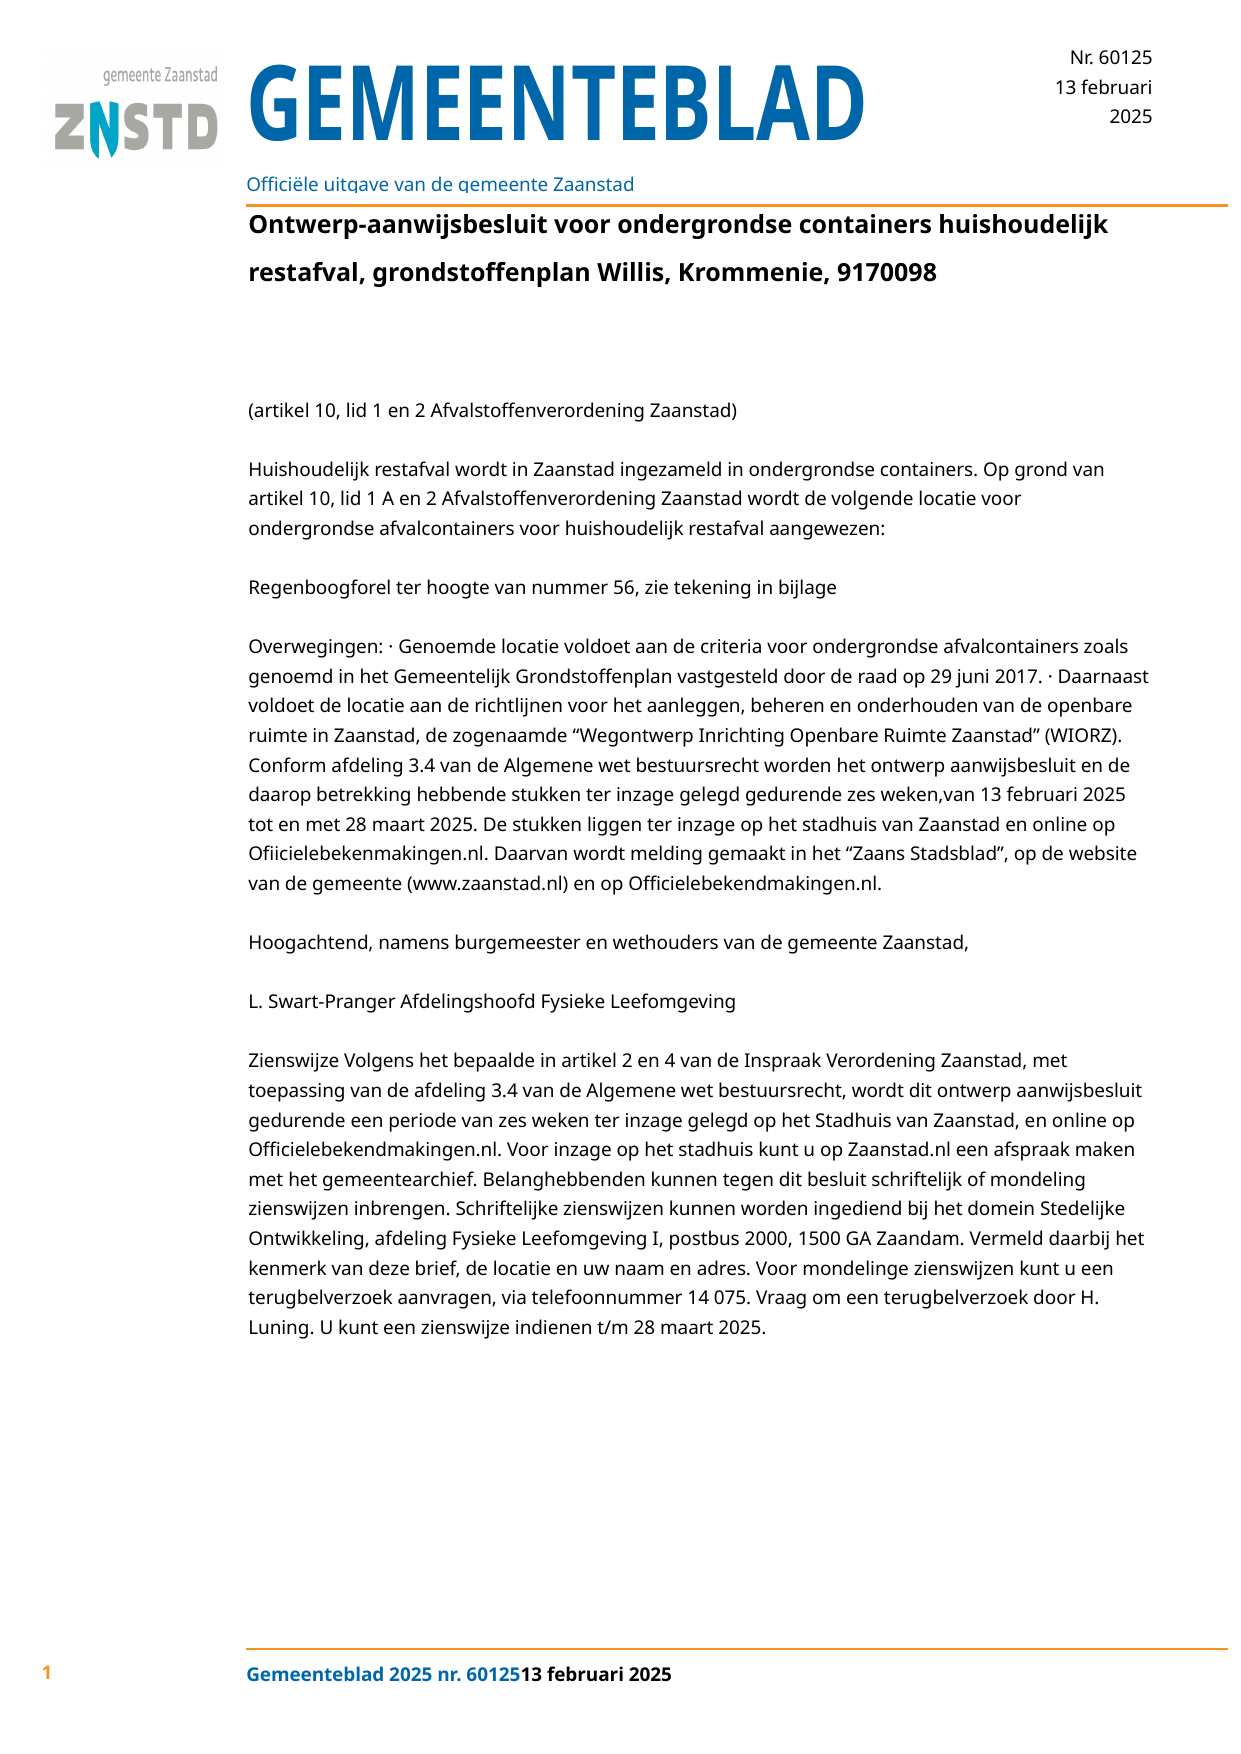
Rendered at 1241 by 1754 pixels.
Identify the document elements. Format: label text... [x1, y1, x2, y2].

text L. Swart-Pranger Afdelingshoofd Fysieke Leefomgeving [248, 988, 1152, 1014]
text Hoogachtend, namens burgemeester en wethouders van de gemeente Zaanstad, [248, 929, 1152, 955]
text Regenboogforel ter hoogte van nummer 56, zie tekening in bijlage [248, 574, 1152, 600]
picture [41, 47, 231, 172]
text Huishoudelijk restafval wordt in Zaanstad ingezameld in ondergrondse containers. Op grond van artikel 10, lid 1 A en 2 Afvalstoffenverordening Zaanstad wordt de volgende locatie voor ondergrondse afvalcontainers voor huishoudelijk restafval aangewezen: [248, 456, 1152, 541]
text Ontwerp-aanwijsbesluit voor ondergrondse containers huishoudelijk restafval, grondstoffenplan Willis, Krommenie, 9170098 [248, 207, 1152, 288]
text Overwegingen: · Genoemde locatie voldoet aan de criteria voor ondergrondse afvalcontainers zoals genoemd in het Gemeentelijk Grondstoffenplan vastgesteld door de raad op 29 juni 2017. · Daarnaast voldoet de locatie aan de richtlijnen voor het aanleggen, beheren en onderhouden van de openbare ruimte in Zaanstad, de zogenaamde “Wegontwerp Inrichting Openbare Ruimte Zaanstad” (WIORZ). Conform afdeling 3.4 van de Algemene wet bestuursrecht worden het ontwerp aanwijsbesluit en de daarop betrekking hebbende stukken ter inzage gelegd gedurende zes weken,van 13 februari 2025 tot en met 28 maart 2025. De stukken liggen ter inzage op het stadhuis van Zaanstad en online op Ofiicielebekenmakingen.nl. Daarvan wordt melding gemaakt in het “Zaans Stadsblad”, op de website van de gemeente (www.zaanstad.nl) en op Officielebekendmakingen.nl. [248, 633, 1152, 896]
text Zienswijze Volgens het bepaalde in artikel 2 en 4 van de Inspraak Verordening Zaanstad, met toepassing van de afdeling 3.4 van de Algemene wet bestuursrecht, wordt dit ontwerp aanwijsbesluit gedurende een periode van zes weken ter inzage gelegd op het Stadhuis van Zaanstad, en online op Officielebekendmakingen.nl. Voor inzage op het stadhuis kunt u op Zaanstad.nl een afspraak maken met het gemeentearchief. Belanghebbenden kunnen tegen dit besluit schriftelijk of mondeling zienswijzen inbrengen. Schriftelijke zienswijzen kunnen worden ingediend bij het domein Stedelijke Ontwikkeling, afdeling Fysieke Leefomgeving I, postbus 2000, 1500 GA Zaandam. Vermeld daarbij het kenmerk van deze brief, de locatie en uw naam en adres. Voor mondelinge zienswijzen kunt u een terugbelverzoek aanvragen, via telefoonnummer 14 075. Vraag om een terugbelverzoek door H. Luning. U kunt een zienswijze indienen t/m 28 maart 2025. [248, 1048, 1152, 1339]
text (artikel 10, lid 1 en 2 Afvalstoffenverordening Zaanstad) [248, 397, 1152, 422]
